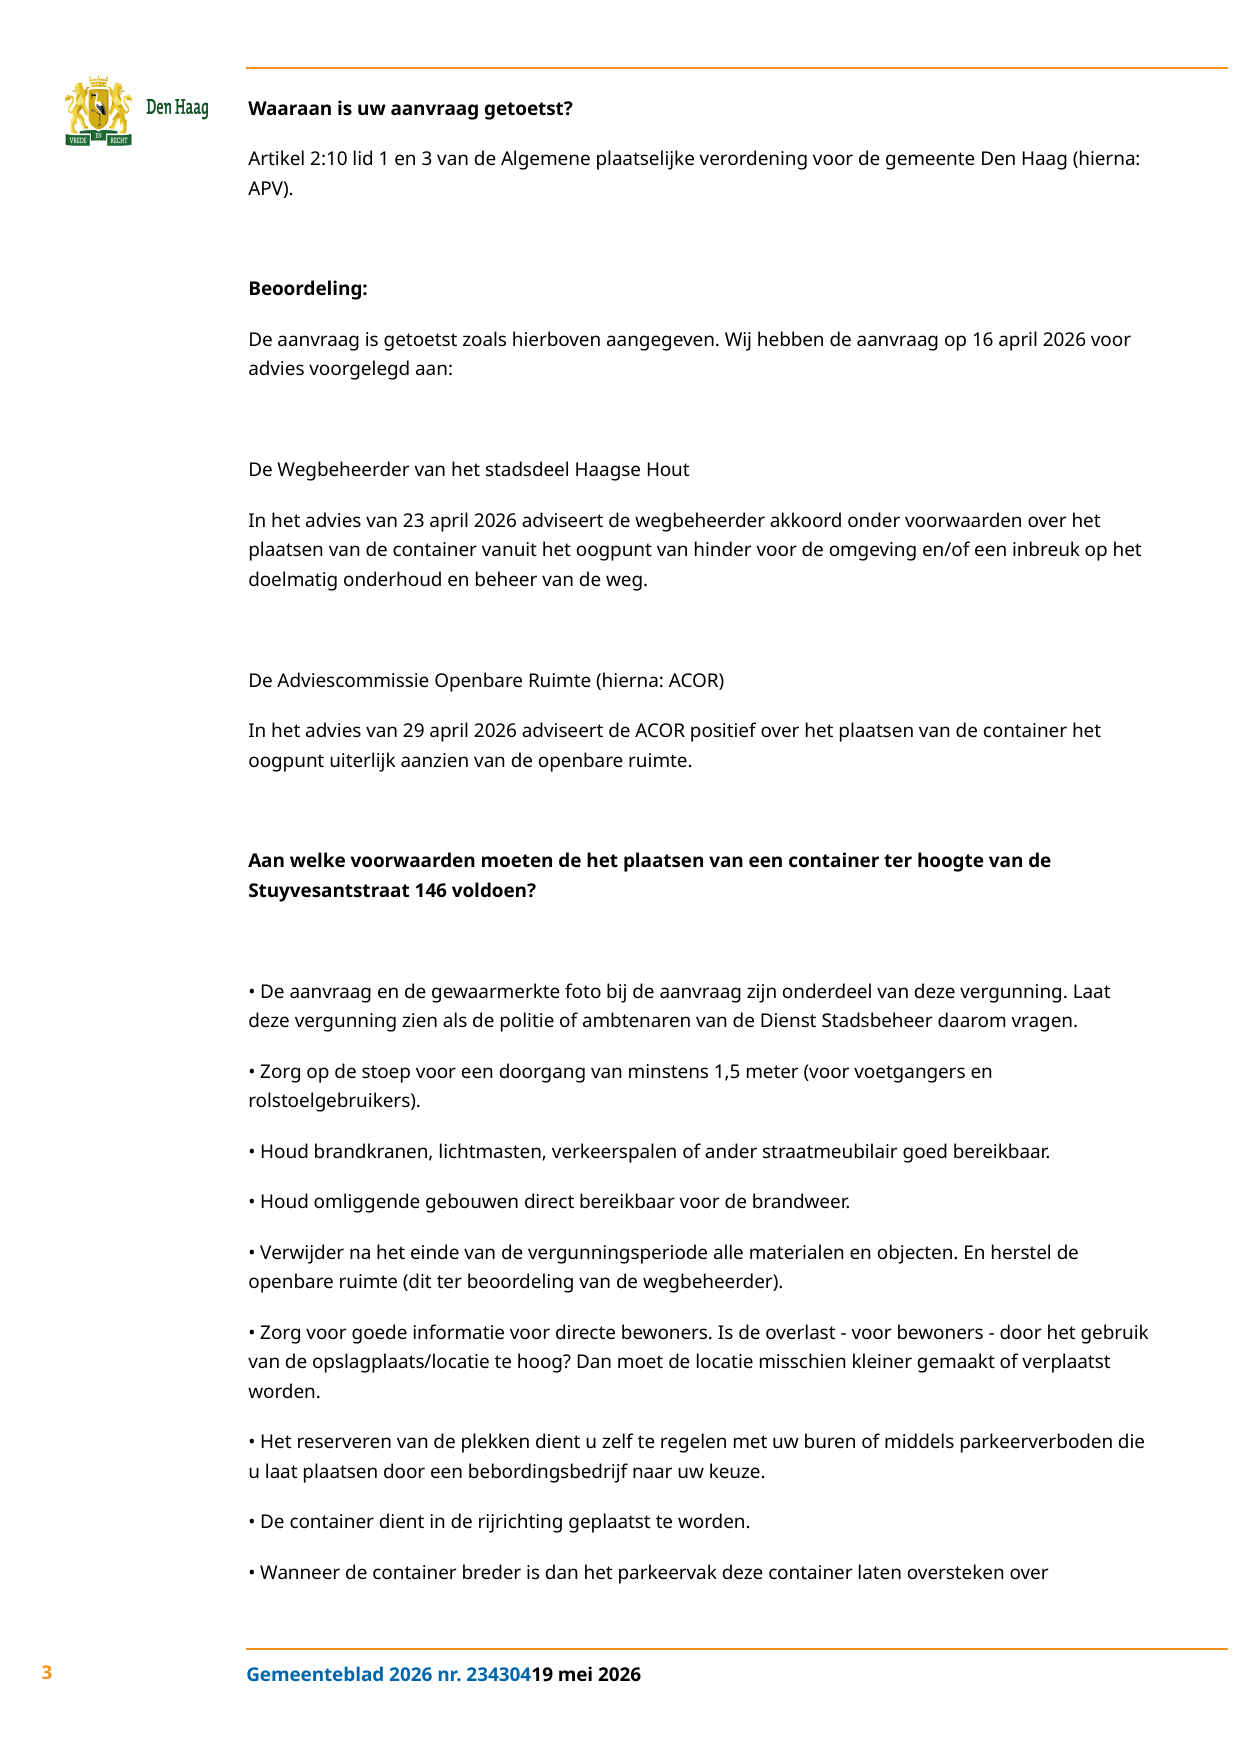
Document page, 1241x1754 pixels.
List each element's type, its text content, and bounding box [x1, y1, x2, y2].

text In het advies van 23 april 2026 adviseert de wegbeheerder akkoord onder voorwaarden over het plaatsen van de container vanuit het oogpunt van hinder voor de omgeving en/of een inbreuk op het doelmatig onderhoud en beheer van de weg. [248, 507, 1152, 592]
text De aanvraag is getoetst zoals hierboven aangegeven. Wij hebben de aanvraag op 16 april 2026 voor advies voorgelegd aan: [248, 326, 1152, 381]
text De Adviescommissie Openbare Ruimte (hierna: ACOR) [248, 667, 1152, 693]
text • Houd brandkranen, lichtmasten, verkeerspalen of ander straatmeubilair goed bereikbaar. [248, 1138, 1152, 1164]
text • Zorg voor goede informatie voor directe bewoners. Is de overlast - voor bewoners - door het gebruik van de opslagplaats/locatie te hoog? Dan moet de locatie misschien kleiner gemaakt of verplaatst worden. [248, 1319, 1152, 1404]
picture [41, 47, 231, 172]
text In het advies van 29 april 2026 adviseert de ACOR positief over het plaatsen van de container het oogpunt uiterlijk aanzien van de openbare ruimte. [248, 717, 1152, 773]
text • De container dient in de rijrichting geplaatst te worden. [248, 1508, 1152, 1534]
text • Wanneer de container breder is dan het parkeervak deze container laten oversteken over [248, 1559, 1152, 1585]
text • Zorg op de stoep voor een doorgang van minstens 1,5 meter (voor voetgangers en rolstoelgebruikers). [248, 1058, 1152, 1113]
text Beoordeling: [248, 276, 1152, 301]
text De Wegbeheerder van het stadsdeel Haagse Hout [248, 456, 1152, 482]
text Waaraan is uw aanvraag getoetst? [248, 95, 1152, 121]
text • Verwijder na het einde van de vergunningsperiode alle materialen en objecten. En herstel de openbare ruimte (dit ter beoordeling van de wegbeheerder). [248, 1239, 1152, 1294]
text Aan welke voorwaarden moeten de het plaatsen van een container ter hoogte van de Stuyvesantstraat 146 voldoen? [248, 848, 1152, 903]
text • De aanvraag en de gewaarmerkte foto bij de aanvraag zijn onderdeel van deze vergunning. Laat deze vergunning zien als de politie of ambtenaren van de Dienst Stadsbeheer daarom vragen. [248, 978, 1152, 1033]
text • Houd omliggende gebouwen direct bereikbaar voor de brandweer. [248, 1188, 1152, 1214]
text Artikel 2:10 lid 1 en 3 van de Algemene plaatselijke verordening voor de gemeente Den Haag (hierna: APV). [248, 145, 1152, 201]
text • Het reserveren van de plekken dient u zelf te regelen met uw buren of middels parkeerverboden die u laat plaatsen door een bebordingsbedrijf naar uw keuze. [248, 1428, 1152, 1484]
